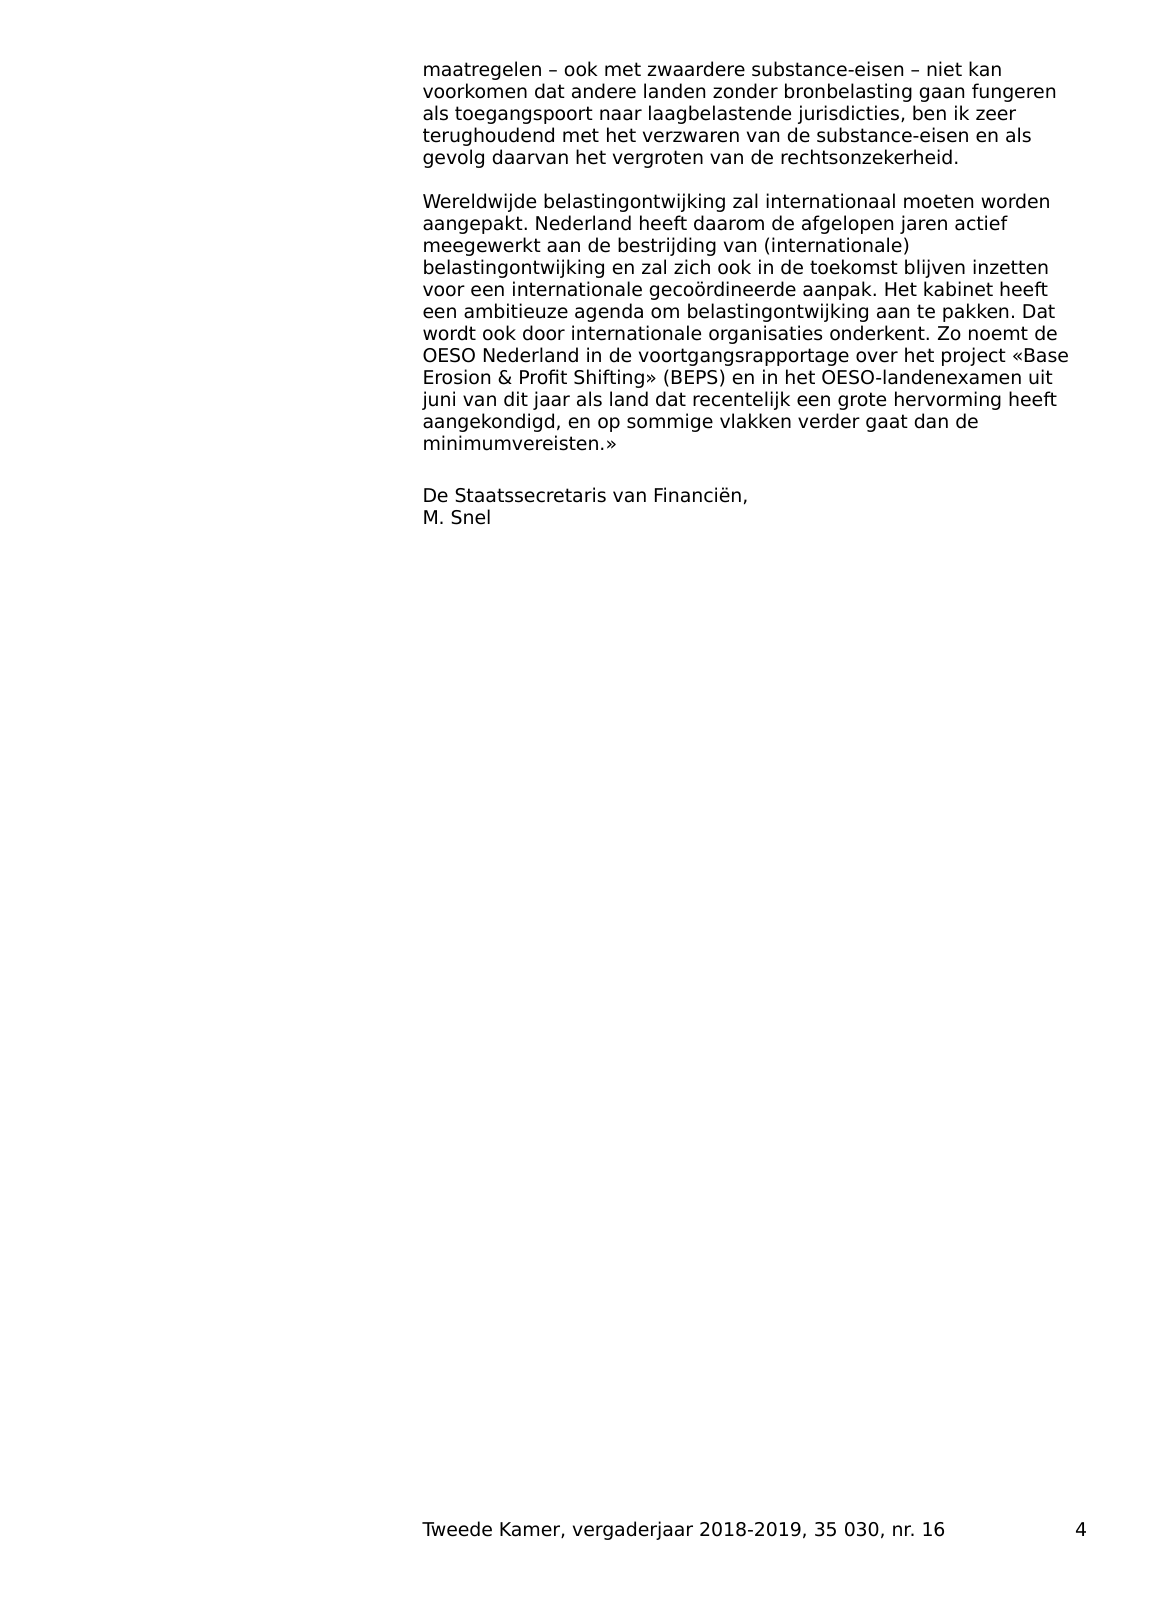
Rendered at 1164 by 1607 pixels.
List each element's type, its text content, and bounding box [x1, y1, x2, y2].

text maatregelen – ook met zwaardere substance-eisen – niet kan voorkomen dat andere landen zonder bronbelasting gaan fungeren als toegangspoort naar laagbelastende jurisdicties, ben ik zeer terughoudend met het verzwaren van de substance-eisen en als gevolg daarvan het vergroten van de rechtsonzekerheid. [422, 59, 1087, 169]
text Wereldwijde belastingontwijking zal internationaal moeten worden aangepakt. Nederland heeft daarom de afgelopen jaren actief meegewerkt aan de bestrijding van (internationale) belastingontwijking en zal zich ook in de toekomst blijven inzetten voor een internationale gecoördineerde aanpak. Het kabinet heeft een ambitieuze agenda om belastingontwijking aan te pakken. Dat wordt ook door internationale organisaties onderkent. Zo noemt de OESO Nederland in de voortgangsrapportage over het project «Base Erosion & Profit Shifting» (BEPS) en in het OESO-landenexamen uit juni van dit jaar als land dat recentelijk een grote hervorming heeft aangekondigd, en op sommige vlakken verder gaat dan de minimumvereisten.» [422, 191, 1087, 455]
text De Staatssecretaris van Financiën, M. Snel [422, 485, 1087, 529]
